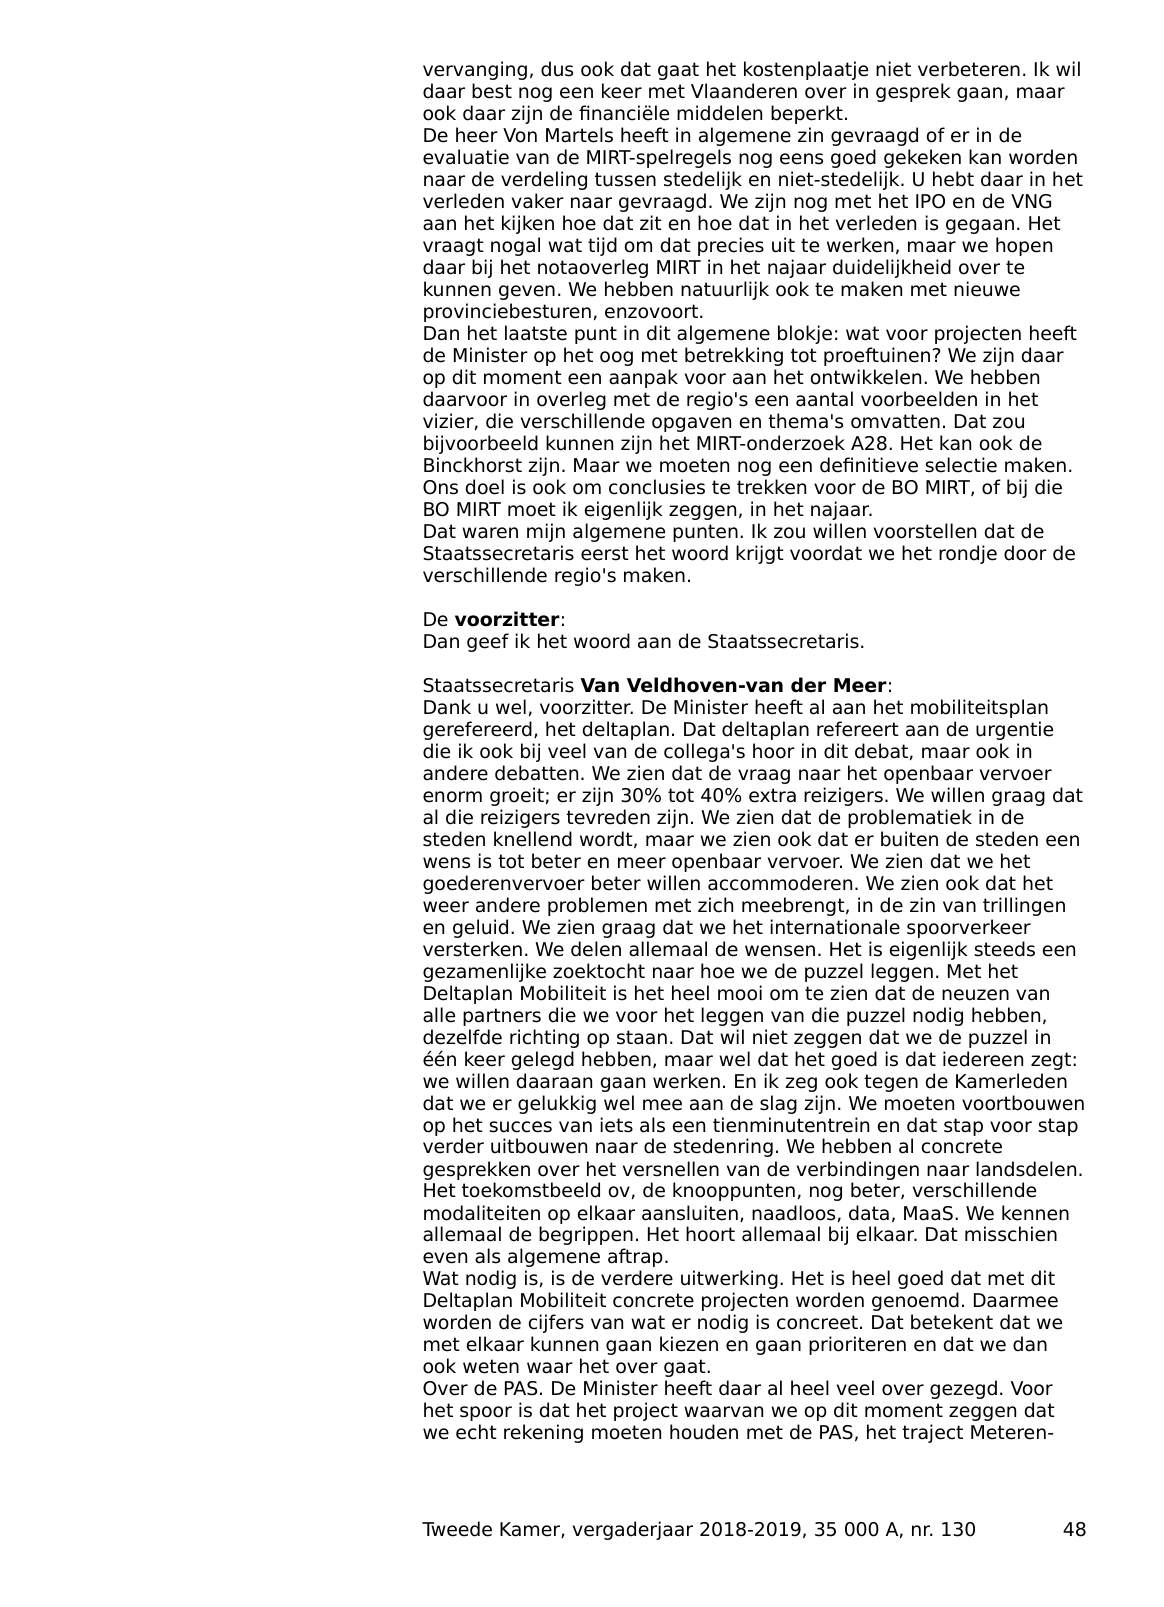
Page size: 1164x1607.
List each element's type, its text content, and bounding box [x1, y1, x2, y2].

text Over de PAS. De Minister heeft daar al heel veel over gezegd. Voor het spoor is dat het project waarvan we op dit moment zeggen dat we echt rekening moeten houden met de PAS, het traject Meteren- [422, 1378, 1087, 1444]
text vervanging, dus ook dat gaat het kostenplaatje niet verbeteren. Ik wil daar best nog een keer met Vlaanderen over in gesprek gaan, maar ook daar zijn de financiële middelen beperkt. [422, 59, 1087, 125]
text De heer Von Martels heeft in algemene zin gevraagd of er in de evaluatie van de MIRT-spelregels nog eens goed gekeken kan worden naar de verdeling tussen stedelijk en niet-stedelijk. U hebt daar in het verleden vaker naar gevraagd. We zijn nog met het IPO en de VNG aan het kijken hoe dat zit en hoe dat in het verleden is gegaan. Het vraagt nogal wat tijd om dat precies uit te werken, maar we hopen daar bij het notaoverleg MIRT in het najaar duidelijkheid over te kunnen geven. We hebben natuurlijk ook te maken met nieuwe provinciebesturen, enzovoort. [422, 125, 1087, 323]
text Staatssecretaris Van Veldhoven-van der Meer: [422, 675, 1087, 697]
text Dat waren mijn algemene punten. Ik zou willen voorstellen dat de Staatssecretaris eerst het woord krijgt voordat we het rondje door de verschillende regio's maken. [422, 521, 1087, 587]
text Dan het laatste punt in dit algemene blokje: wat voor projecten heeft de Minister op het oog met betrekking tot proeftuinen? We zijn daar op dit moment een aanpak voor aan het ontwikkelen. We hebben daarvoor in overleg met de regio's een aantal voorbeelden in het vizier, die verschillende opgaven en thema's omvatten. Dat zou bijvoorbeeld kunnen zijn het MIRT-onderzoek A28. Het kan ook de Binckhorst zijn. Maar we moeten nog een definitieve selectie maken. Ons doel is ook om conclusies te trekken voor de BO MIRT, of bij die BO MIRT moet ik eigenlijk zeggen, in het najaar. [422, 323, 1087, 521]
text Dan geef ik het woord aan de Staatssecretaris. [422, 631, 1087, 653]
text Dank u wel, voorzitter. De Minister heeft al aan het mobiliteitsplan gerefereerd, het deltaplan. Dat deltaplan refereert aan de urgentie die ik ook bij veel van de collega's hoor in dit debat, maar ook in andere debatten. We zien dat de vraag naar het openbaar vervoer enorm groeit; er zijn 30% tot 40% extra reizigers. We willen graag dat al die reizigers tevreden zijn. We zien dat de problematiek in de steden knellend wordt, maar we zien ook dat er buiten de steden een wens is tot beter en meer openbaar vervoer. We zien dat we het goederenvervoer beter willen accommoderen. We zien ook dat het weer andere problemen met zich meebrengt, in de zin van trillingen en geluid. We zien graag dat we het internationale spoorverkeer versterken. We delen allemaal de wensen. Het is eigenlijk steeds een gezamenlijke zoektocht naar hoe we de puzzel leggen. Met het Deltaplan Mobiliteit is het heel mooi om te zien dat de neuzen van alle partners die we voor het leggen van die puzzel nodig hebben, dezelfde richting op staan. Dat wil niet zeggen dat we de puzzel in één keer gelegd hebben, maar wel dat het goed is dat iedereen zegt: we willen daaraan gaan werken. En ik zeg ook tegen de Kamerleden dat we er gelukkig wel mee aan de slag zijn. We moeten voortbouwen op het succes van iets als een tienminutentrein en dat stap voor stap verder uitbouwen naar de stedenring. We hebben al concrete gesprekken over het versnellen van de verbindingen naar landsdelen. Het toekomstbeeld ov, de knooppunten, nog beter, verschillende modaliteiten op elkaar aansluiten, naadloos, data, MaaS. We kennen allemaal de begrippen. Het hoort allemaal bij elkaar. Dat misschien even als algemene aftrap. [422, 697, 1087, 1268]
text De voorzitter: [422, 609, 1087, 631]
text Wat nodig is, is de verdere uitwerking. Het is heel goed dat met dit Deltaplan Mobiliteit concrete projecten worden genoemd. Daarmee worden de cijfers van wat er nodig is concreet. Dat betekent dat we met elkaar kunnen gaan kiezen en gaan prioriteren en dat we dan ook weten waar het over gaat. [422, 1268, 1087, 1378]
